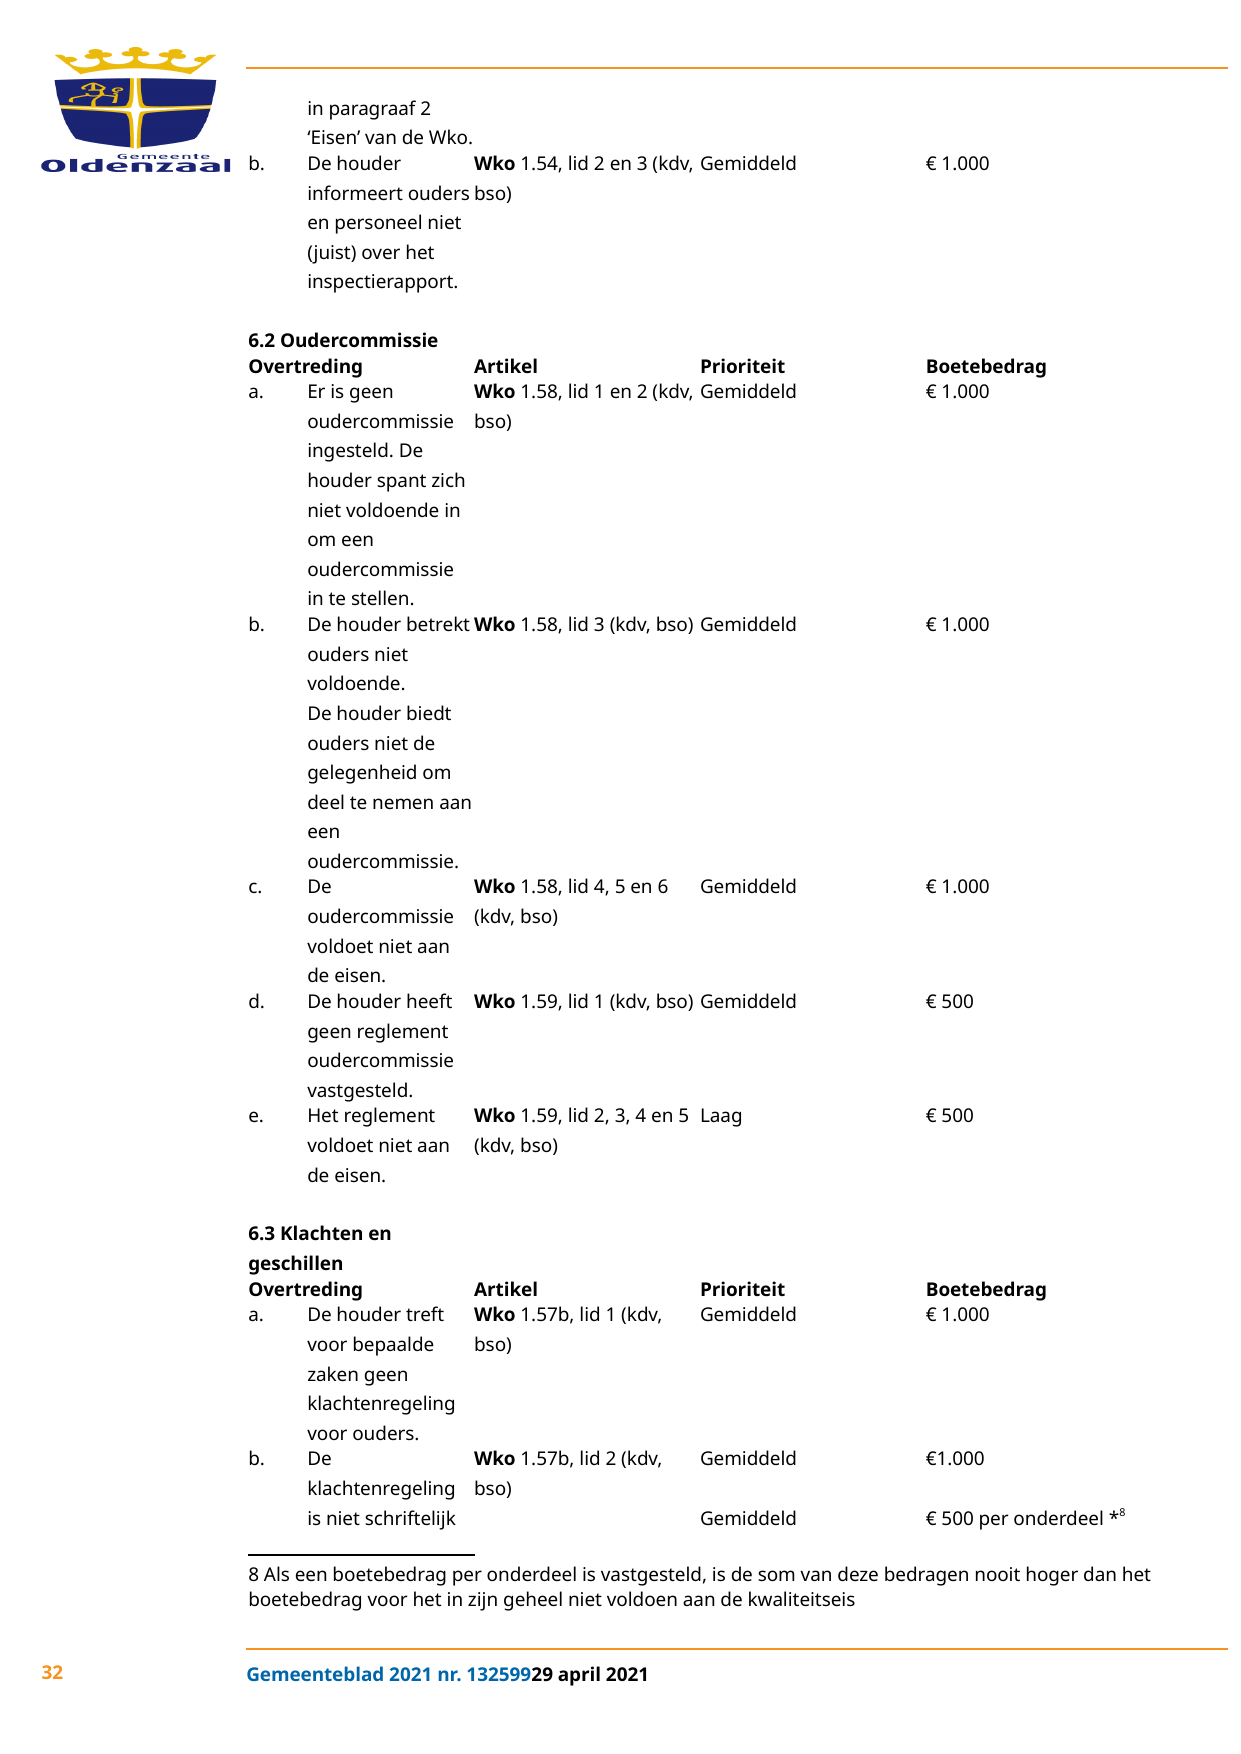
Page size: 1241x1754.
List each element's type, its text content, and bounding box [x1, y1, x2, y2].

table_cell Overtreding [248, 1276, 474, 1302]
table_cell De houder treft voor bepaalde zaken geen klachtenregeling voor ouders. [248, 1302, 474, 1446]
table_cell Gemiddeld [700, 611, 926, 874]
table_cell €1.000 € 500 per onderdeel * [926, 1446, 1152, 1531]
table_cell Wko 1.58, lid 3 (kdv, bso) [474, 611, 700, 874]
table_cell [926, 95, 1152, 150]
table_cell Boetebedrag [926, 1276, 1152, 1302]
table_cell De oudercommissie voldoet niet aan de eisen. [248, 874, 474, 988]
table_cell Prioriteit [700, 1276, 926, 1302]
table_header [926, 327, 1152, 353]
table_cell Wko 1.59, lid 2, 3, 4 en 5 (kdv, bso) [474, 1103, 700, 1188]
table_cell € 1.000 [926, 150, 1152, 294]
table_header [700, 327, 926, 353]
table_cell Artikel [474, 1276, 700, 1302]
table_header [474, 327, 700, 353]
table_cell Wko 1.57b, lid 2 (kdv, bso) [474, 1446, 700, 1531]
table_cell € 1.000 [926, 611, 1152, 874]
table_cell Wko 1.58, lid 4, 5 en 6 (kdv, bso) [474, 874, 700, 988]
table_cell Prioriteit [700, 353, 926, 378]
table_cell in paragraaf 2 ‘Eisen’ van de Wko. [248, 95, 474, 150]
table_cell De houder betrekt ouders niet voldoende. De houder biedt ouders niet de gelegenheid om deel te nemen aan een oudercommissie. [248, 611, 474, 874]
table_cell € 1.000 [926, 379, 1152, 611]
table_cell Overtreding [248, 353, 474, 378]
table_cell Gemiddeld [700, 988, 926, 1103]
table_cell [474, 95, 700, 150]
table_header [926, 1221, 1152, 1276]
table_header [474, 1221, 700, 1276]
table_cell € 1.000 [926, 1302, 1152, 1446]
table_header [700, 1221, 926, 1276]
table_cell Wko 1.59, lid 1 (kdv, bso) [474, 988, 700, 1103]
table_cell Gemiddeld [700, 379, 926, 611]
table_header 6.2 Oudercommissie [248, 327, 474, 353]
table_cell Laag [700, 1103, 926, 1188]
table_cell Artikel [474, 353, 700, 378]
table_cell Het reglement voldoet niet aan de eisen. [248, 1103, 474, 1188]
table_cell [700, 95, 926, 150]
table_cell Gemiddeld [700, 150, 926, 294]
table_cell Boetebedrag [926, 353, 1152, 378]
table_cell De klachtenregeling is niet schriftelijk [248, 1446, 474, 1531]
table_cell Gemiddeld [700, 874, 926, 988]
table_cell Gemiddeld Gemiddeld [700, 1446, 926, 1531]
table_cell € 500 [926, 988, 1152, 1103]
table_cell Wko 1.58, lid 1 en 2 (kdv, bso) [474, 379, 700, 611]
table_cell Er is geen oudercommissie ingesteld. De houder spant zich niet voldoende in om een oudercommissie in te stellen. [248, 379, 474, 611]
table_cell € 500 [926, 1103, 1152, 1188]
table_cell Wko 1.57b, lid 1 (kdv, bso) [474, 1302, 700, 1446]
table_header 6.3 Klachten en geschillen [248, 1221, 474, 1276]
picture [41, 47, 231, 172]
table_cell Wko 1.54, lid 2 en 3 (kdv, bso) [474, 150, 700, 294]
table_cell Gemiddeld [700, 1302, 926, 1446]
table_cell De houder heeft geen reglement oudercommissie vastgesteld. [248, 988, 474, 1103]
table_cell De houder informeert ouders en personeel niet (juist) over het inspectierapport. [248, 150, 474, 294]
table_cell € 1.000 [926, 874, 1152, 988]
